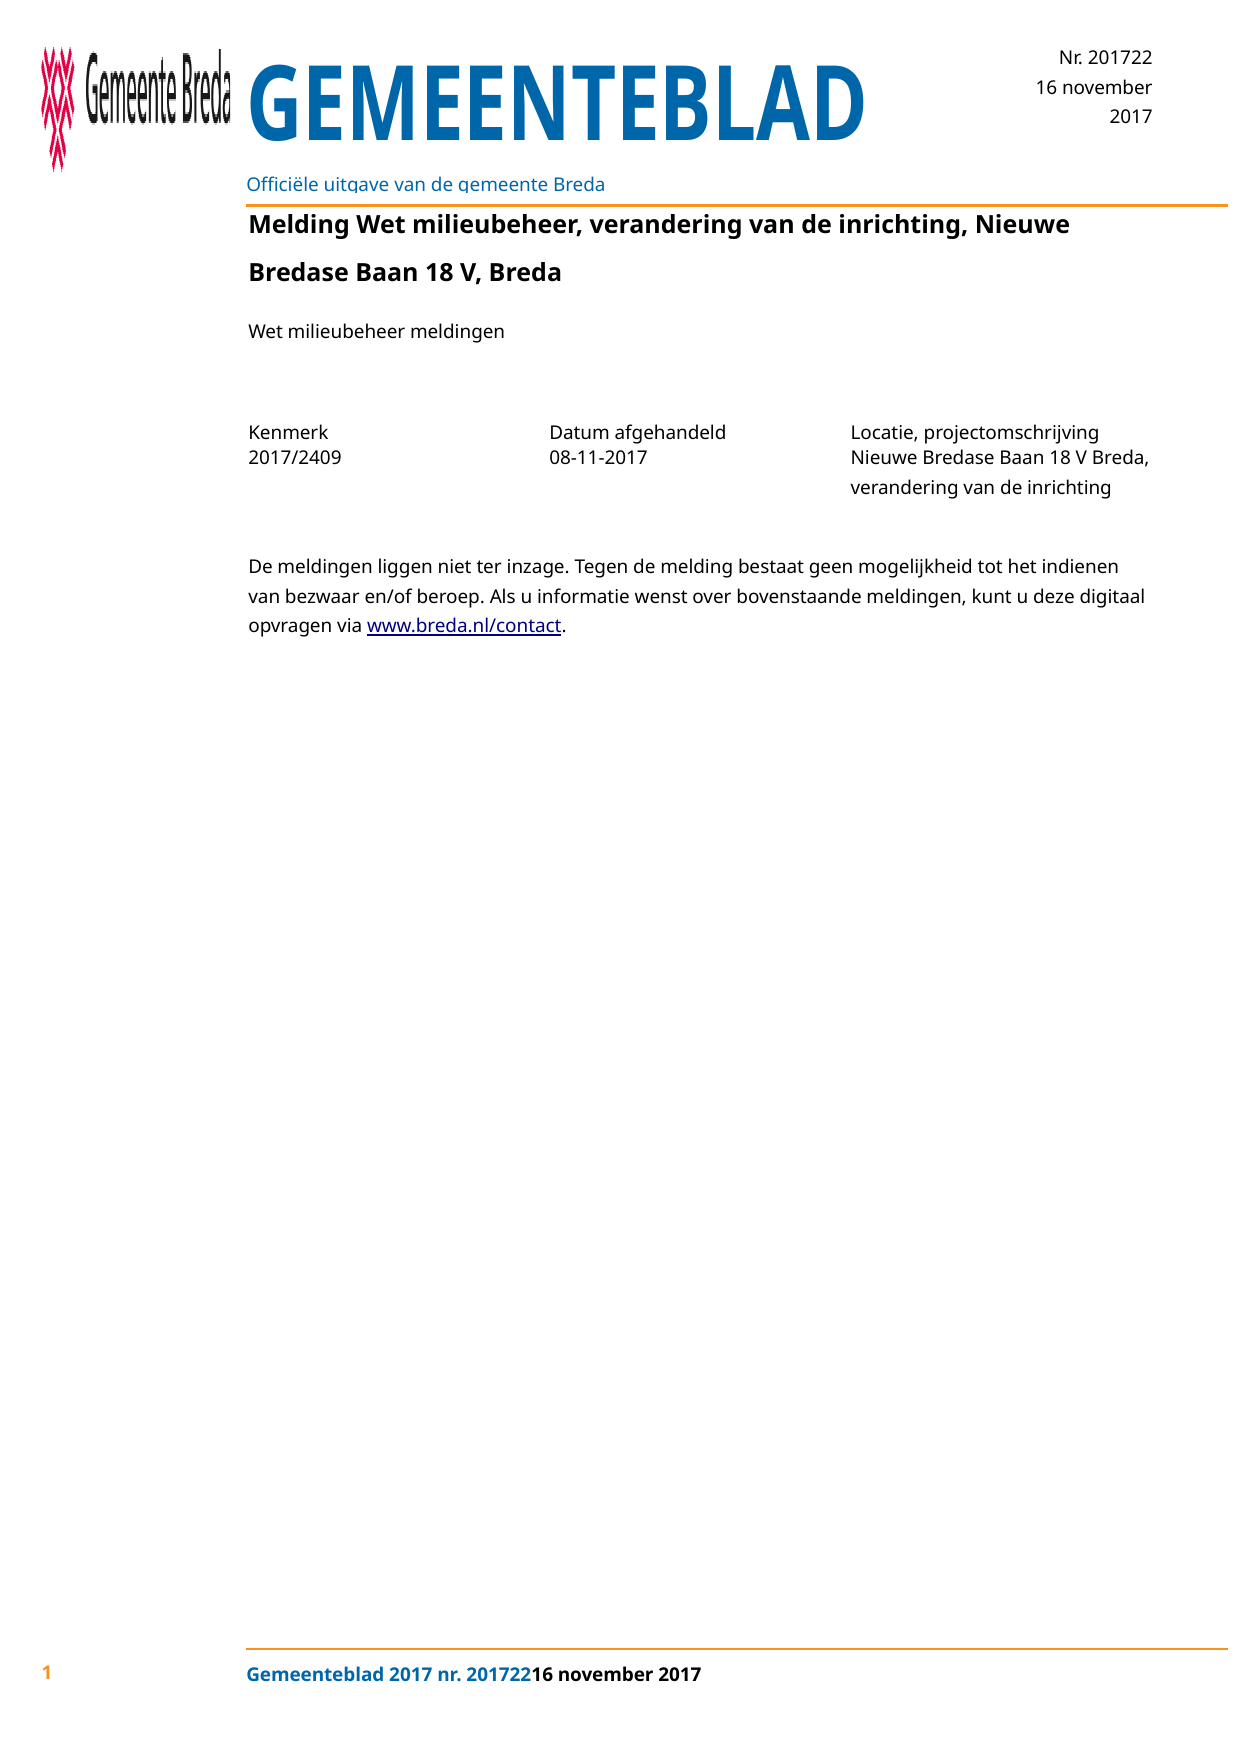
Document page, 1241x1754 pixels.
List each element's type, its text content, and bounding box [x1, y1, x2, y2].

table_cell 08-11-2017 [549, 445, 850, 500]
text Wet milieubeheer meldingen [248, 318, 1152, 344]
table_cell Nieuwe Bredase Baan 18 V Breda, verandering van de inrichting [850, 445, 1152, 500]
table_cell 2017/2409 [248, 445, 549, 500]
text De meldingen liggen niet ter inzage. Tegen de melding bestaat geen mogelijkheid tot het indienen van bezwaar en/of beroep. Als u informatie wenst over bovenstaande meldingen, kunt u deze digitaal opvragen via www.breda.nl/contact. [248, 553, 1152, 638]
table_header Kenmerk [248, 419, 549, 444]
text Melding Wet milieubeheer, verandering van de inrichting, Nieuwe Bredase Baan 18 V, Breda [248, 207, 1152, 288]
picture [41, 47, 231, 172]
table_header Locatie, projectomschrijving [850, 419, 1152, 444]
table_header Datum afgehandeld [549, 419, 850, 444]
